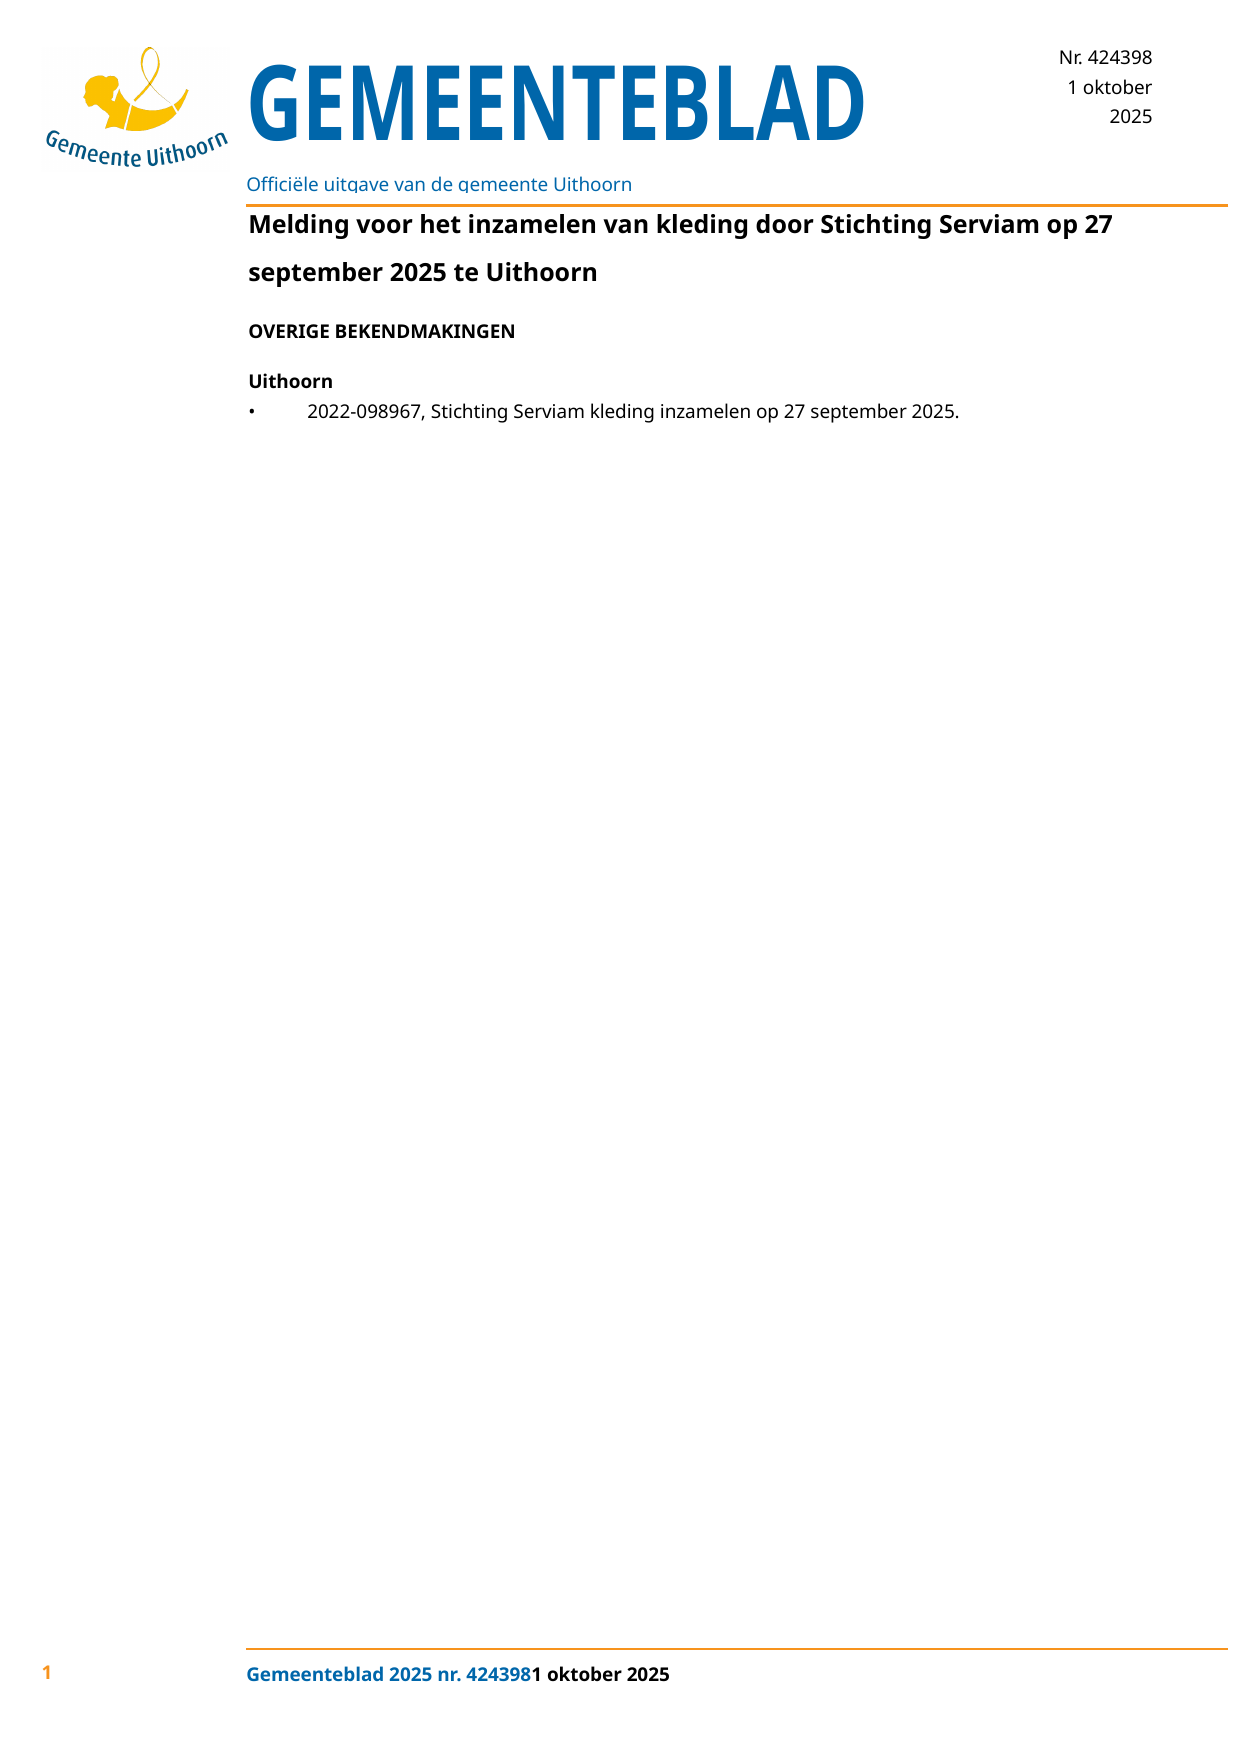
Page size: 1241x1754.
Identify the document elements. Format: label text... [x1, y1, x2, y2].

picture [41, 47, 231, 172]
text Uithoorn [248, 368, 1152, 394]
text OVERIGE BEKENDMAKINGEN [248, 318, 1152, 344]
text Melding voor het inzamelen van kleding door Stichting Serviam op 27 september 2025 te Uithoorn [248, 207, 1152, 288]
list 2022-098967, Stichting Serviam kleding inzamelen op 27 september 2025. [248, 398, 1152, 424]
